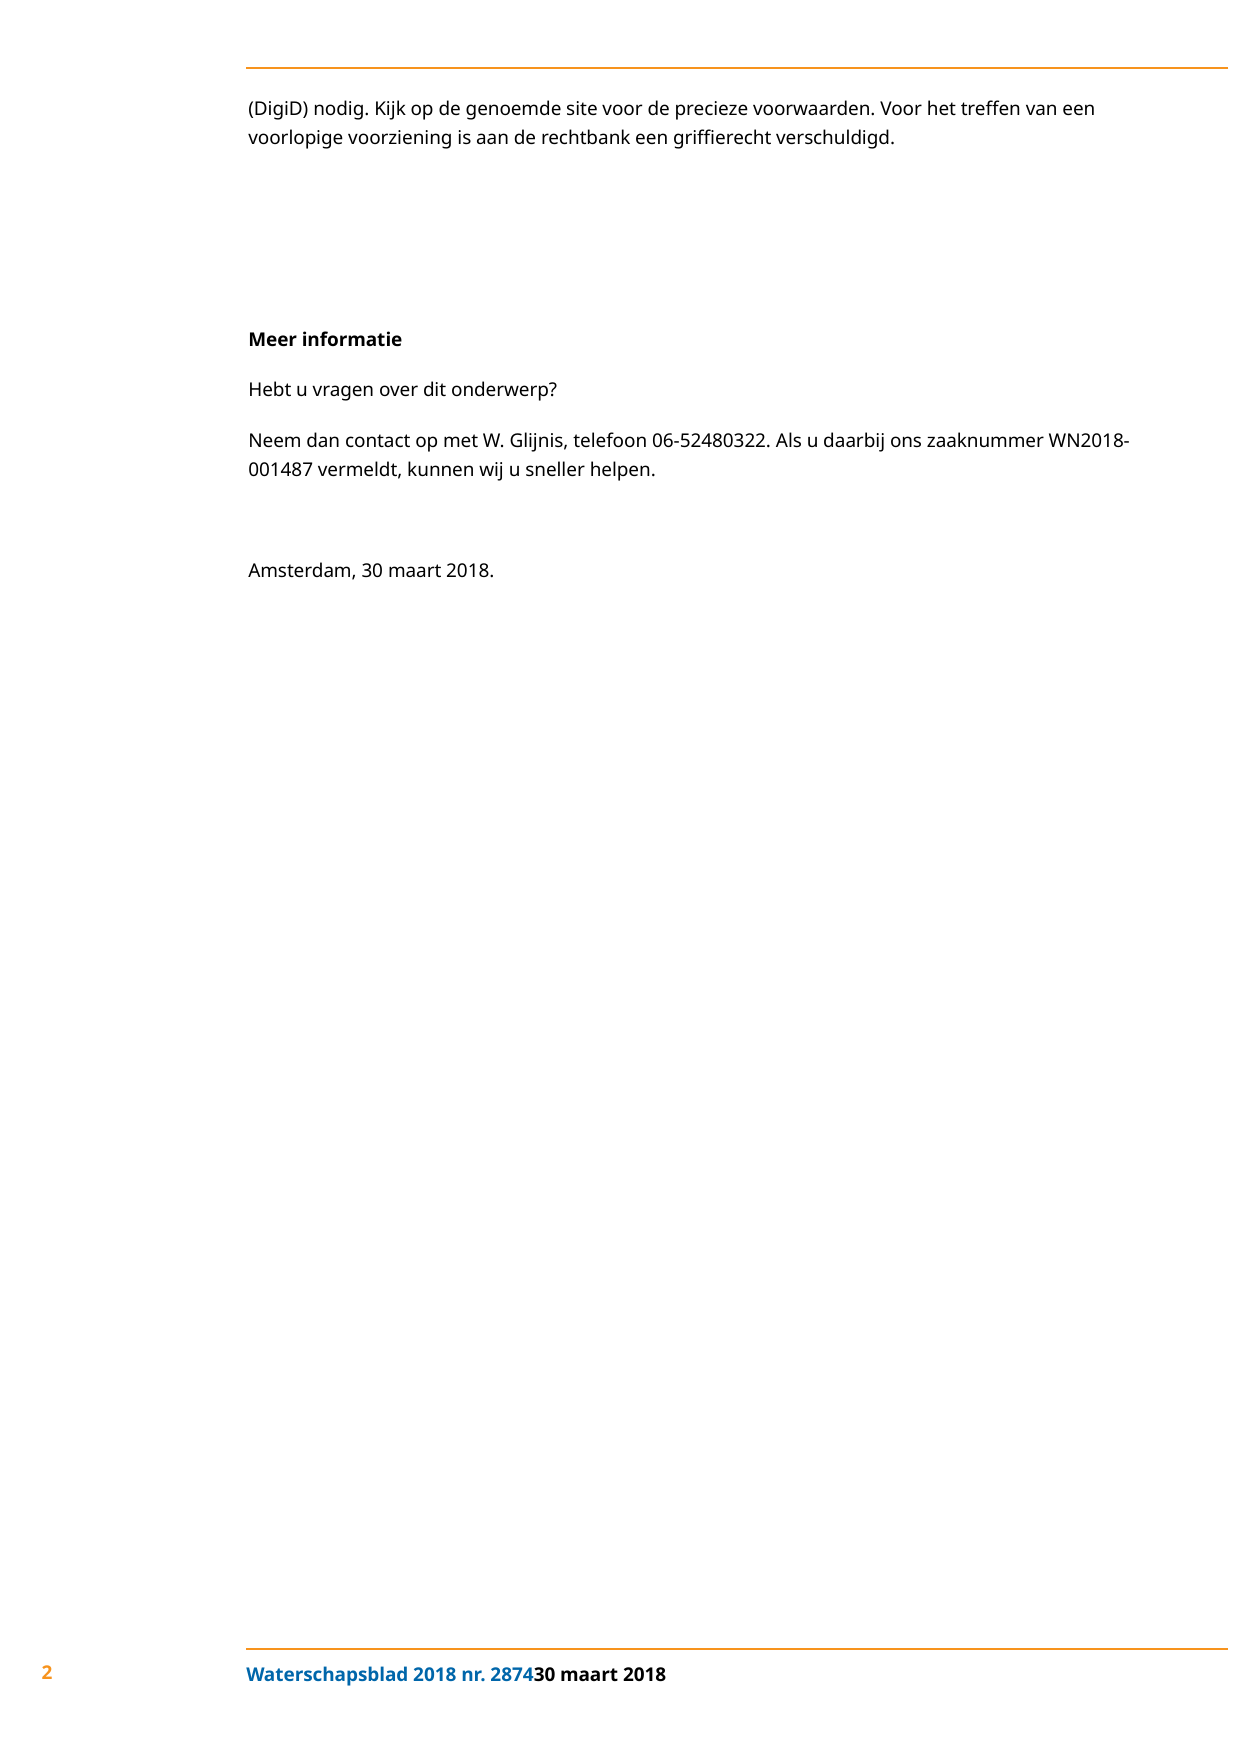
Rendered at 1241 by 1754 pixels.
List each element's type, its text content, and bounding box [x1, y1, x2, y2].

text Neem dan contact op met W. Glijnis, telefoon 06-52480322. Als u daarbij ons zaaknummer WN2018-001487 vermeldt, kunnen wij u sneller helpen. [248, 427, 1152, 482]
picture [41, 47, 231, 172]
text Amsterdam, 30 maart 2018. [248, 557, 1152, 583]
text Hebt u vragen over dit onderwerp? [248, 376, 1152, 402]
text (DigiD) nodig. Kijk op de genoemde site voor de precieze voorwaarden. Voor het treffen van een voorlopige voorziening is aan de rechtbank een griffierecht verschuldigd. [248, 95, 1152, 150]
text Meer informatie [248, 326, 1152, 352]
